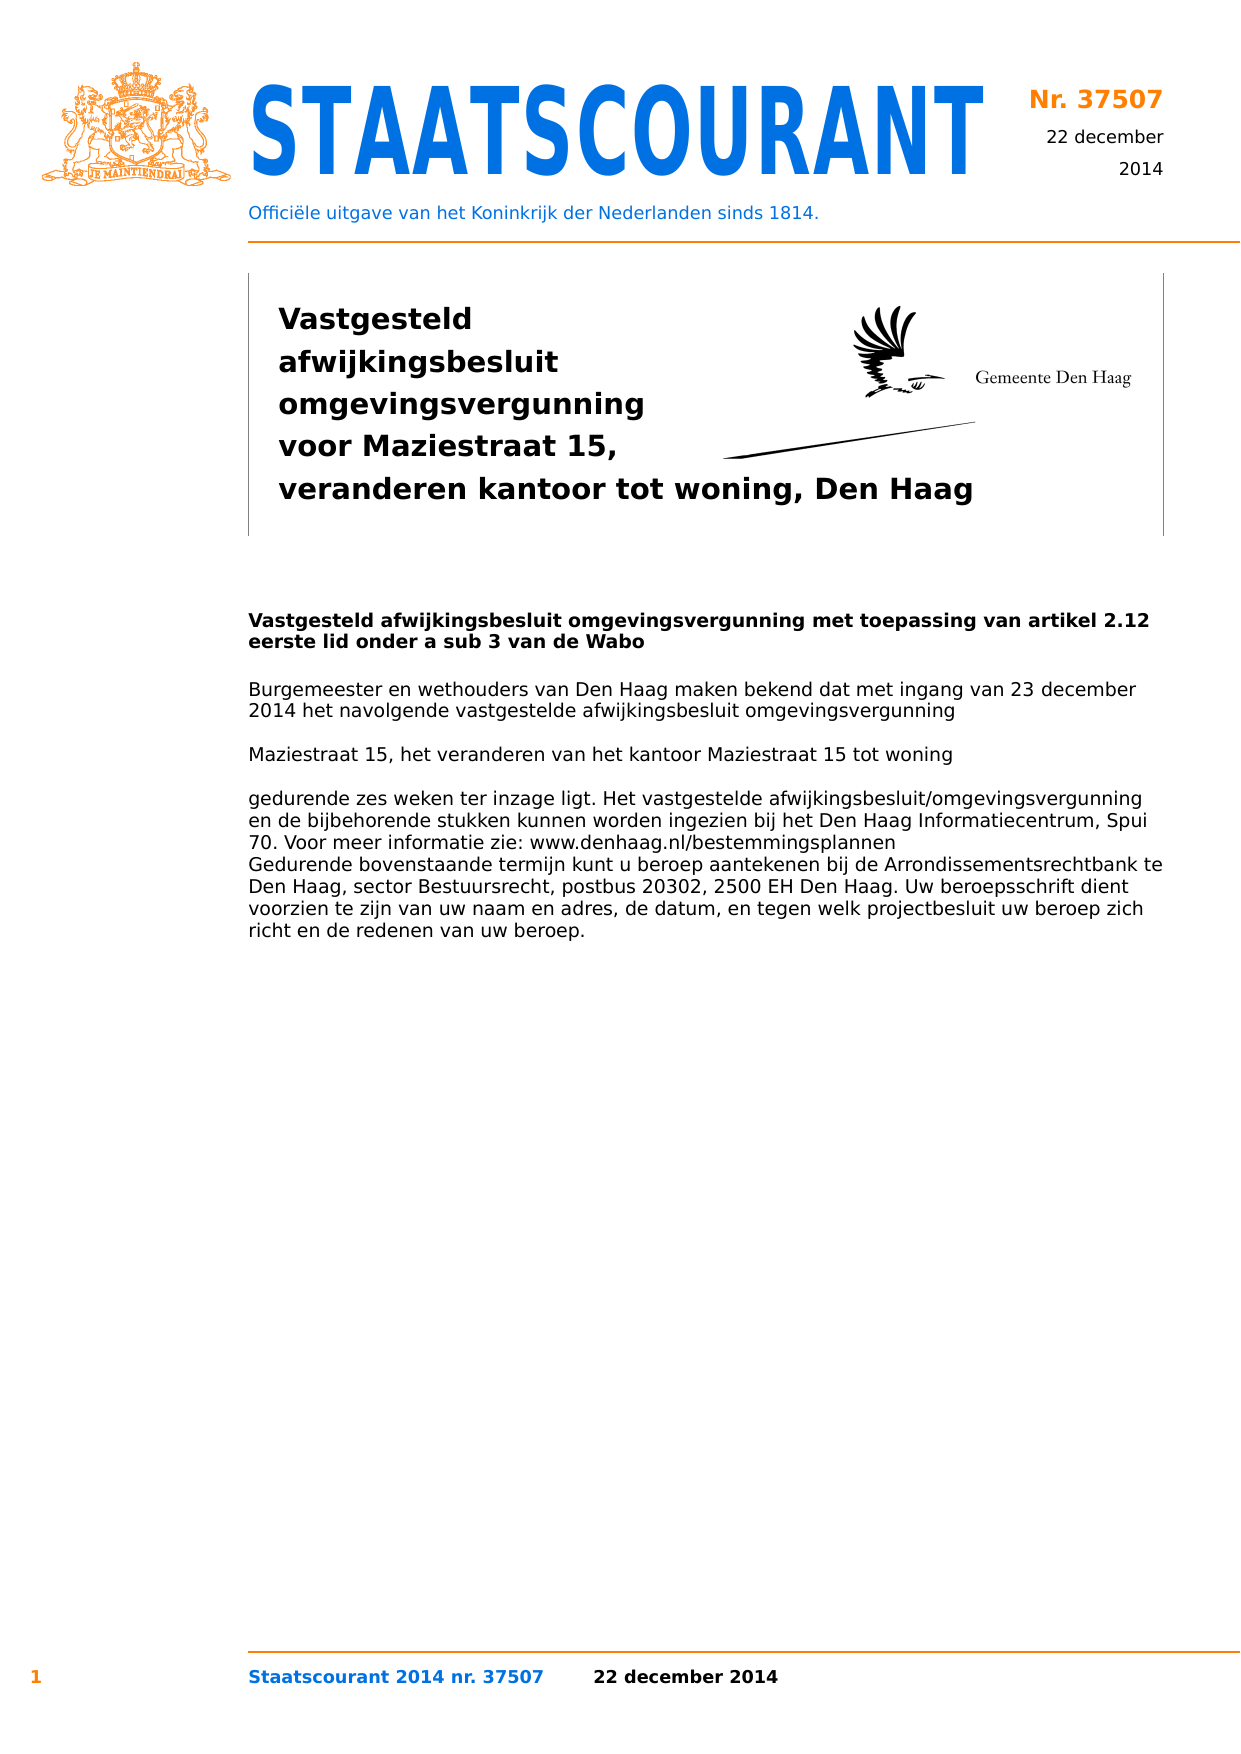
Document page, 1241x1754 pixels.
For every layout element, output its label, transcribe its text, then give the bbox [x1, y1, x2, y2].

table_header Nr. 37507 [998, 62, 1240, 121]
subtitle Vastgesteld afwijkingsbesluit omgevingsvergunning voor Maziestraat 15, veranderen kantoor tot woning, Den Haag [249, 273, 1163, 536]
text Burgemeester en wethouders van Den Haag maken bekend dat met ingang van 23 december 2014 het navolgende vastgestelde afwijkingsbesluit omgevingsvergunning [248, 678, 1163, 722]
subtitle Vastgesteld afwijkingsbesluit omgevingsvergunning met toepassing van artikel 2.12 eerste lid onder a sub 3 van de Wabo [248, 609, 1163, 653]
picture [720, 302, 1134, 462]
picture [41, 62, 231, 186]
table_cell 22 december [998, 121, 1240, 153]
table_header [25, 62, 248, 241]
text gedurende zes weken ter inzage ligt. Het vastgestelde afwijkingsbesluit/omgevingsvergunning en de bijbehorende stukken kunnen worden ingezien bij het Den Haag Informatiecentrum, Spui 70. Voor meer informatie zie: www.denhaag.nl/bestemmingsplannen [248, 788, 1163, 854]
table_cell 2014 [998, 153, 1240, 203]
table_header STAATSCOURANT [248, 62, 998, 203]
text Maziestraat 15, het veranderen van het kantoor Maziestraat 15 tot woning [248, 744, 1163, 766]
table_cell Officiële uitgave van het Koninkrijk der Nederlanden sinds 1814. [248, 203, 1240, 241]
text Gedurende bovenstaande termijn kunt u beroep aantekenen bij de Arrondissementsrechtbank te Den Haag, sector Bestuursrecht, postbus 20302, 2500 EH Den Haag. Uw beroepsschrift dient voorzien te zijn van uw naam en adres, de datum, en tegen welk projectbesluit uw beroep zich richt en de redenen van uw beroep. [248, 854, 1163, 942]
